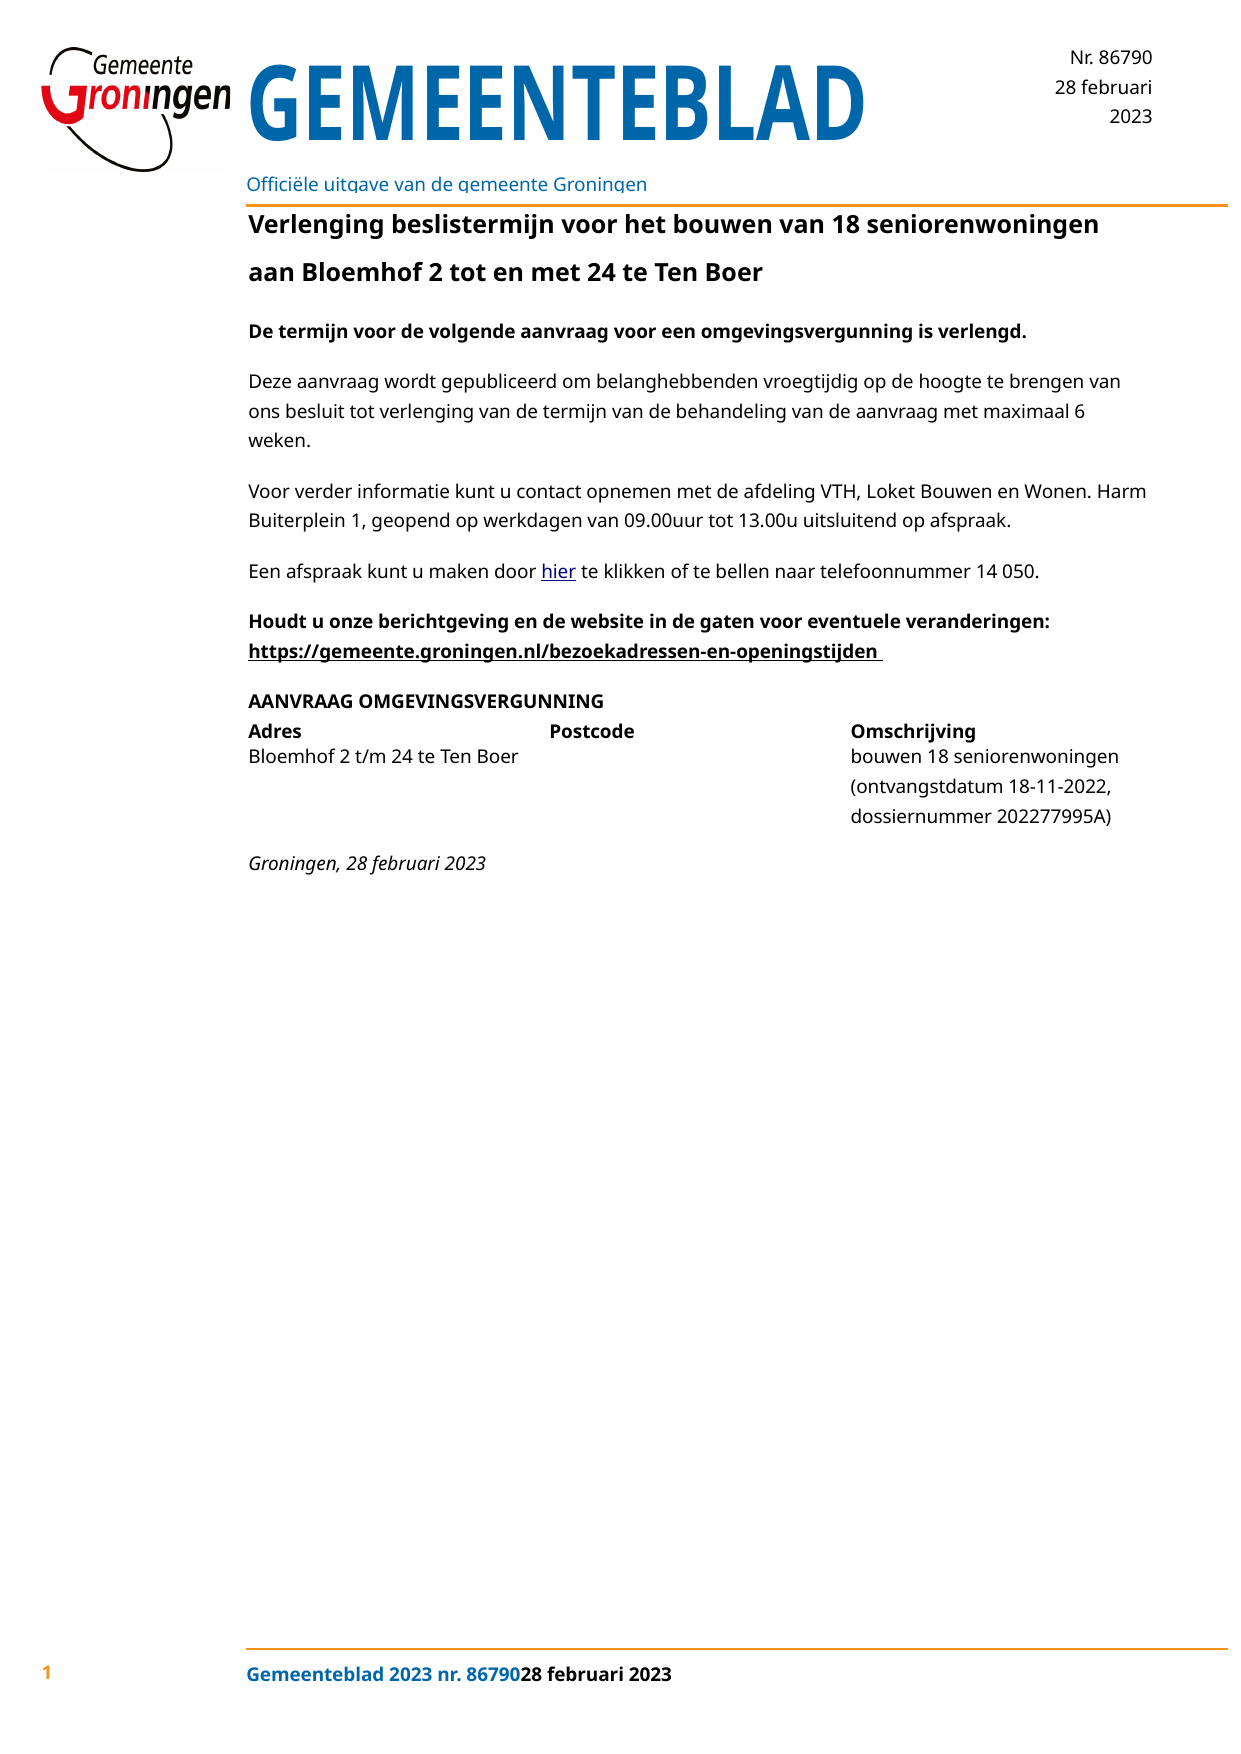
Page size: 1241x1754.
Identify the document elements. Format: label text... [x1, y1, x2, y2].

text Groningen, 28 februari 2023 [248, 850, 1152, 876]
text Voor verder informatie kunt u contact opnemen met de afdeling VTH, Loket Bouwen en Wonen. Harm Buiterplein 1, geopend op werkdagen van 09.00uur tot 13.00u uitsluitend op afspraak. [248, 478, 1152, 533]
table_cell [549, 744, 850, 829]
table_header Adres [248, 718, 549, 744]
text Een afspraak kunt u maken door hier te klikken of te bellen naar telefoonnummer 14 050. [248, 558, 1152, 584]
table_header Postcode [549, 718, 850, 744]
table_cell bouwen 18 seniorenwoningen (ontvangstdatum 18-11-2022, dossiernummer 202277995A) [850, 744, 1152, 829]
table_cell Bloemhof 2 t/m 24 te Ten Boer [248, 744, 549, 829]
text De termijn voor de volgende aanvraag voor een omgevingsvergunning is verlengd. [248, 318, 1152, 344]
text AANVRAAG OMGEVINGSVERGUNNING [248, 688, 1152, 714]
picture [41, 47, 231, 172]
text Deze aanvraag wordt gepubliceerd om belanghebbenden vroegtijdig op de hoogte te brengen van ons besluit tot verlenging van de termijn van de behandeling van de aanvraag met maximaal 6 weken. [248, 368, 1152, 453]
table_header Omschrijving [850, 718, 1152, 744]
text Verlenging beslistermijn voor het bouwen van 18 seniorenwoningen aan Bloemhof 2 tot en met 24 te Ten Boer [248, 207, 1152, 288]
text Houdt u onze berichtgeving en de website in de gaten voor eventuele veranderingen: https://gemeente.groningen.nl/bezoekadressen-en-openingstijden [248, 608, 1152, 664]
